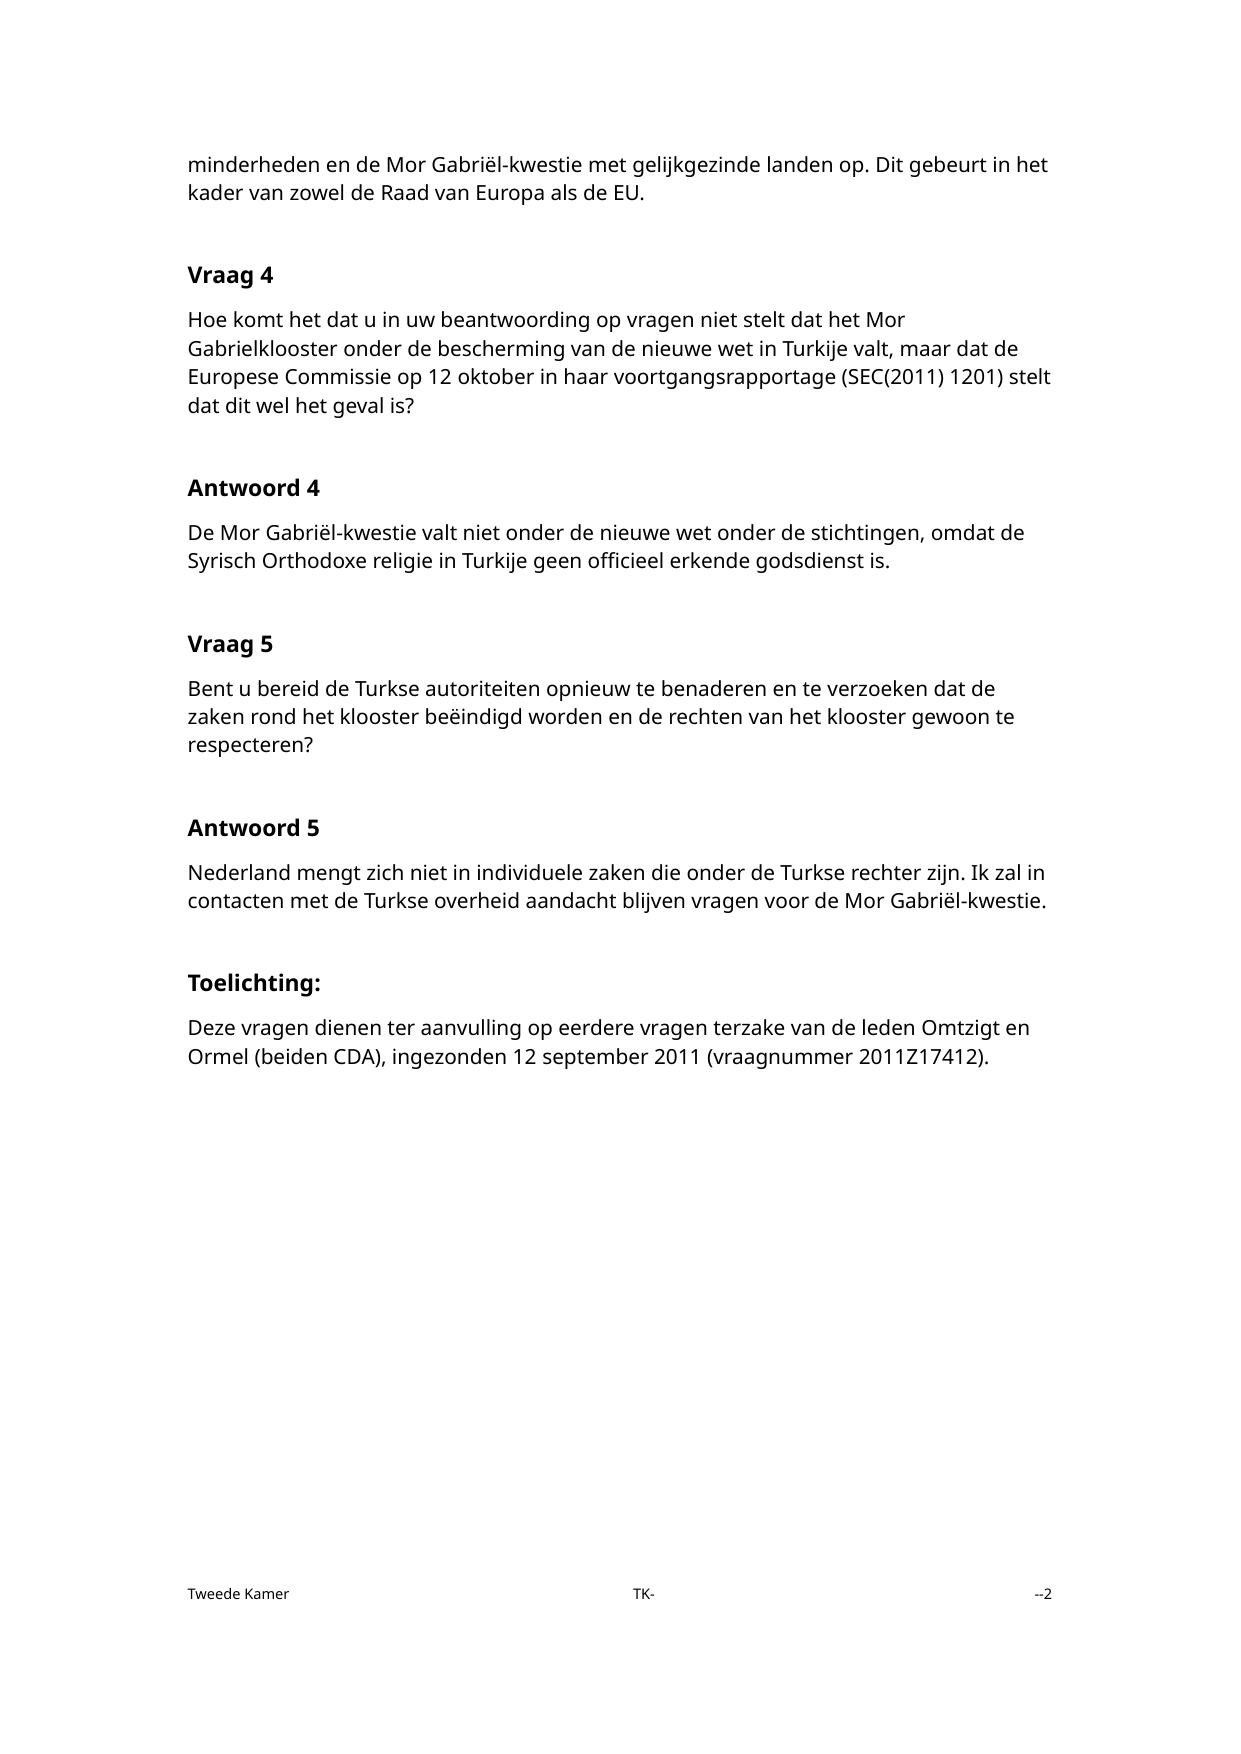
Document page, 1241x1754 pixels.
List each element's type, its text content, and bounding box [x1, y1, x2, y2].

subtitle Antwoord 5 [187, 812, 1053, 843]
text Hoe komt het dat u in uw beantwoording op vragen niet stelt dat het Mor Gabrielklooster onder de bescherming van de nieuwe wet in Turkije valt, maar dat de Europese Commissie op 12 oktober in haar voortgangsrapportage (SEC(2011) 1201) stelt dat dit wel het geval is? [187, 306, 1053, 419]
text Bent u bereid de Turkse autoriteiten opnieuw te benaderen en te verzoeken dat de zaken rond het klooster beëindigd worden en de rechten van het klooster gewoon te respecteren? [187, 674, 1053, 759]
subtitle Antwoord 4 [187, 472, 1053, 503]
text Nederland mengt zich niet in individuele zaken die onder de Turkse rechter zijn. Ik zal in contacten met de Turkse overheid aandacht blijven vragen voor de Mor Gabriël-kwestie. [187, 858, 1053, 915]
subtitle Vraag 5 [187, 627, 1053, 659]
text De Mor Gabriël-kwestie valt niet onder de nieuwe wet onder de stichtingen, omdat de Syrisch Orthodoxe religie in Turkije geen officieel erkende godsdienst is. [187, 518, 1053, 575]
subtitle Toelichting: [187, 967, 1053, 998]
text Deze vragen dienen ter aanvulling op eerdere vragen terzake van de leden Omtzigt en Ormel (beiden CDA), ingezonden 12 september 2011 (vraagnummer 2011Z17412). [187, 1013, 1053, 1070]
text minderheden en de Mor Gabriël-kwestie met gelijkgezinde landen op. Dit gebeurt in het kader van zowel de Raad van Europa als de EU. [187, 150, 1053, 207]
subtitle Vraag 4 [187, 259, 1053, 291]
